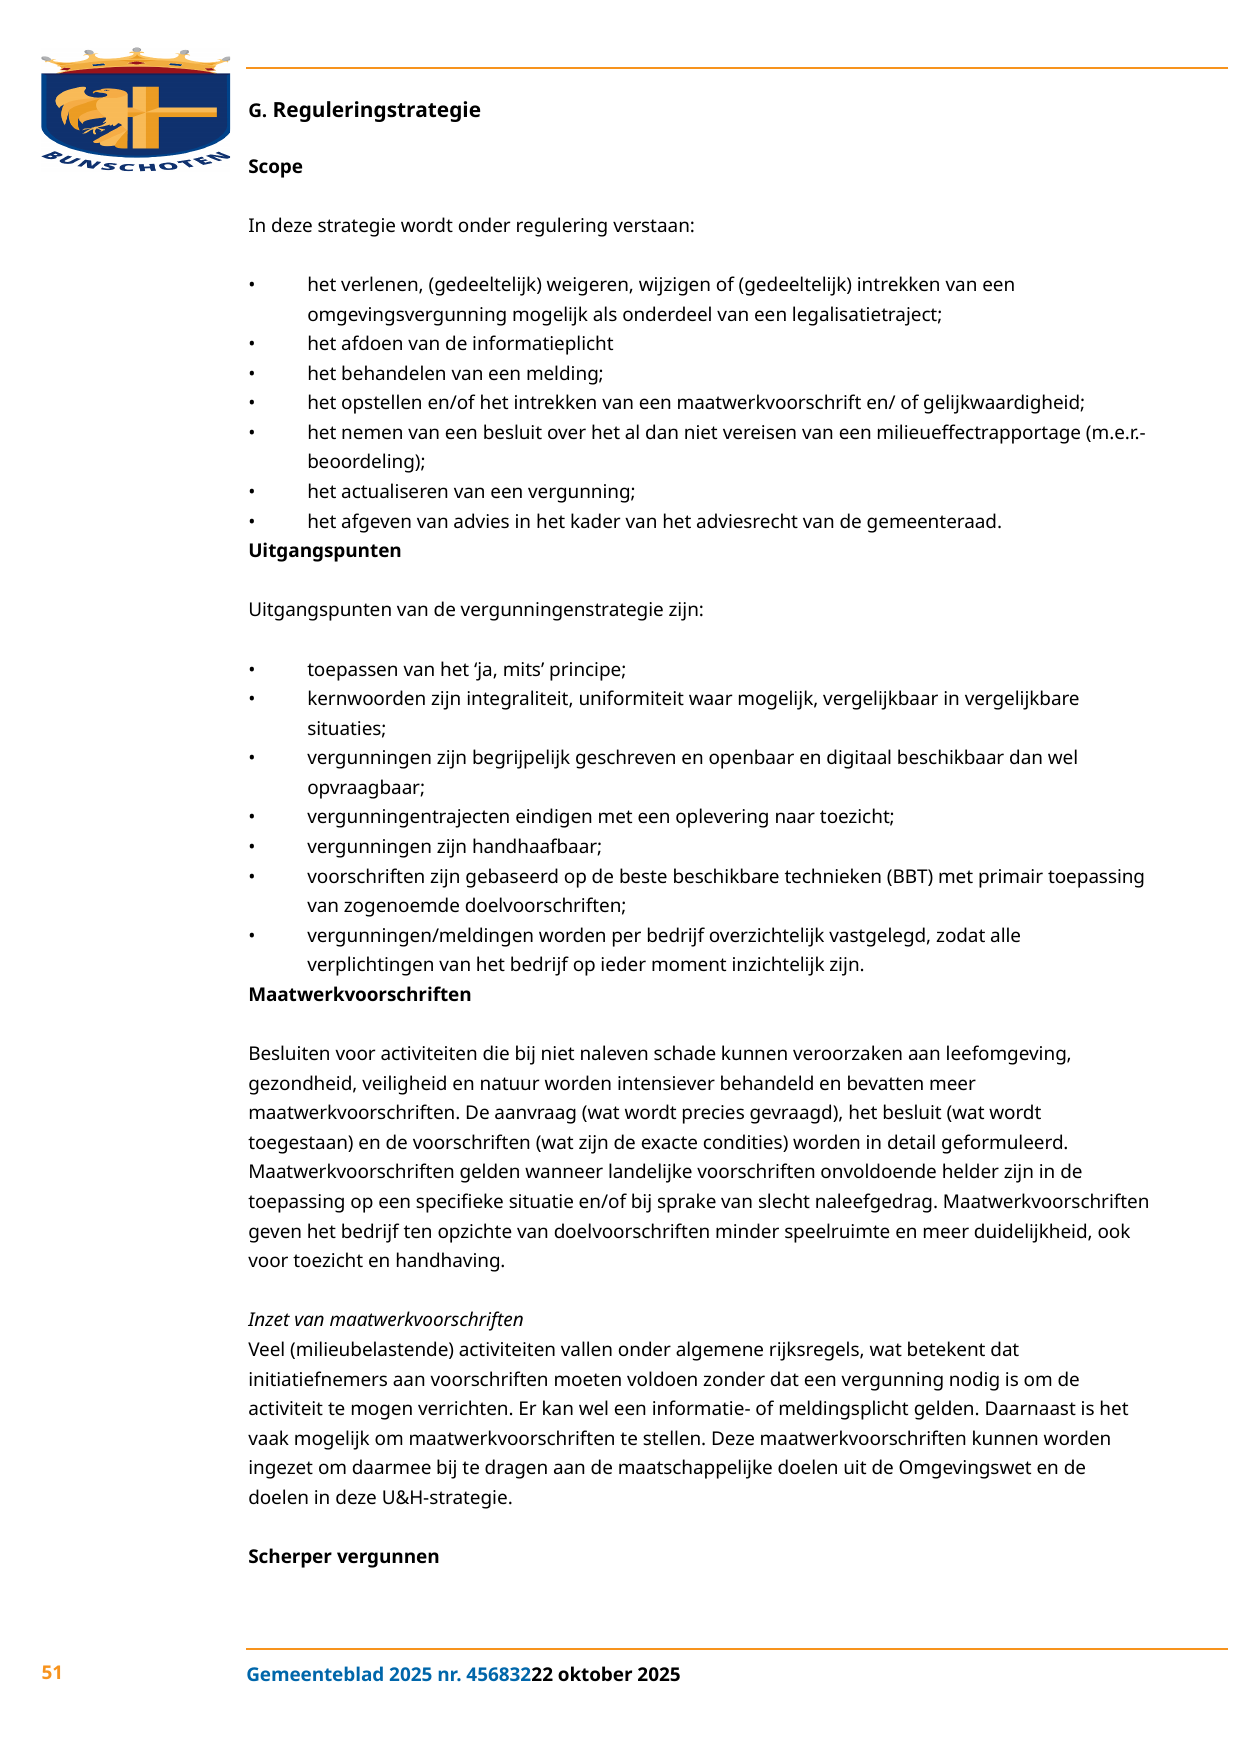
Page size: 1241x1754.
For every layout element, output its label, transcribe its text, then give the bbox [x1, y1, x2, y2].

list toepassen van het ‘ja, mits’ principe; [248, 656, 1152, 682]
list vergunningentrajecten eindigen met een oplevering naar toezicht; [248, 804, 1152, 829]
list vergunningen/meldingen worden per bedrijf overzichtelijk vastgelegd, zodat alle verplichtingen van het bedrijf op ieder moment inzichtelijk zijn. [248, 922, 1152, 977]
text In deze strategie wordt onder regulering verstaan: [248, 212, 1152, 238]
text Inzet van maatwerkvoorschriften [248, 1307, 1152, 1332]
text G. Reguleringstrategie [248, 95, 1152, 123]
text Uitgangspunten van de vergunningenstrategie zijn: [248, 597, 1152, 622]
text Scope [248, 153, 1152, 179]
list het afdoen van de informatieplicht [248, 330, 1152, 356]
list kernwoorden zijn integraliteit, uniformiteit waar mogelijk, vergelijkbaar in vergelijkbare situaties; [248, 685, 1152, 741]
text Uitgangspunten [248, 537, 1152, 563]
list vergunningen zijn handhaafbaar; [248, 833, 1152, 859]
text Scherper vergunnen [248, 1543, 1152, 1569]
list het afgeven van advies in het kader van het adviesrecht van de gemeenteraad. [248, 508, 1152, 534]
list het verlenen, (gedeeltelijk) weigeren, wijzigen of (gedeeltelijk) intrekken van een omgevingsvergunning mogelijk als onderdeel van een legalisatietraject; [248, 271, 1152, 327]
list voorschriften zijn gebaseerd op de beste beschikbare technieken (BBT) met primair toepassing van zogenoemde doelvoorschriften; [248, 863, 1152, 918]
text Maatwerkvoorschriften [248, 981, 1152, 1007]
list vergunningen zijn begrijpelijk geschreven en openbaar en digitaal beschikbaar dan wel opvraagbaar; [248, 744, 1152, 800]
text Besluiten voor activiteiten die bij niet naleven schade kunnen veroorzaken aan leefomgeving, gezondheid, veiligheid en natuur worden intensiever behandeld en bevatten meer maatwerkvoorschriften. De aanvraag (wat wordt precies gevraagd), het besluit (wat wordt toegestaan) en de voorschriften (wat zijn de exacte condities) worden in detail geformuleerd. Maatwerkvoorschriften gelden wanneer landelijke voorschriften onvoldoende helder zijn in de toepassing op een specifieke situatie en/of bij sprake van slecht naleefgedrag. Maatwerkvoorschriften geven het bedrijf ten opzichte van doelvoorschriften minder speelruimte en meer duidelijkheid, ook voor toezicht en handhaving. [248, 1040, 1152, 1273]
text Veel (milieubelastende) activiteiten vallen onder algemene rijksregels, wat betekent dat initiatiefnemers aan voorschriften moeten voldoen zonder dat een vergunning nodig is om de activiteit te mogen verrichten. Er kan wel een informatie- of meldingsplicht gelden. Daarnaast is het vaak mogelijk om maatwerkvoorschriften te stellen. Deze maatwerkvoorschriften kunnen worden ingezet om daarmee bij te dragen aan de maatschappelijke doelen uit de Omgevingswet en de doelen in deze U&H-strategie. [248, 1336, 1152, 1510]
picture [41, 47, 231, 172]
list het opstellen en/of het intrekken van een maatwerkvoorschrift en/ of gelijkwaardigheid; [248, 389, 1152, 415]
list het nemen van een besluit over het al dan niet vereisen van een milieueffectrapportage (m.e.r.-beoordeling); [248, 419, 1152, 474]
list het behandelen van een melding; [248, 360, 1152, 386]
list het actualiseren van een vergunning; [248, 478, 1152, 504]
